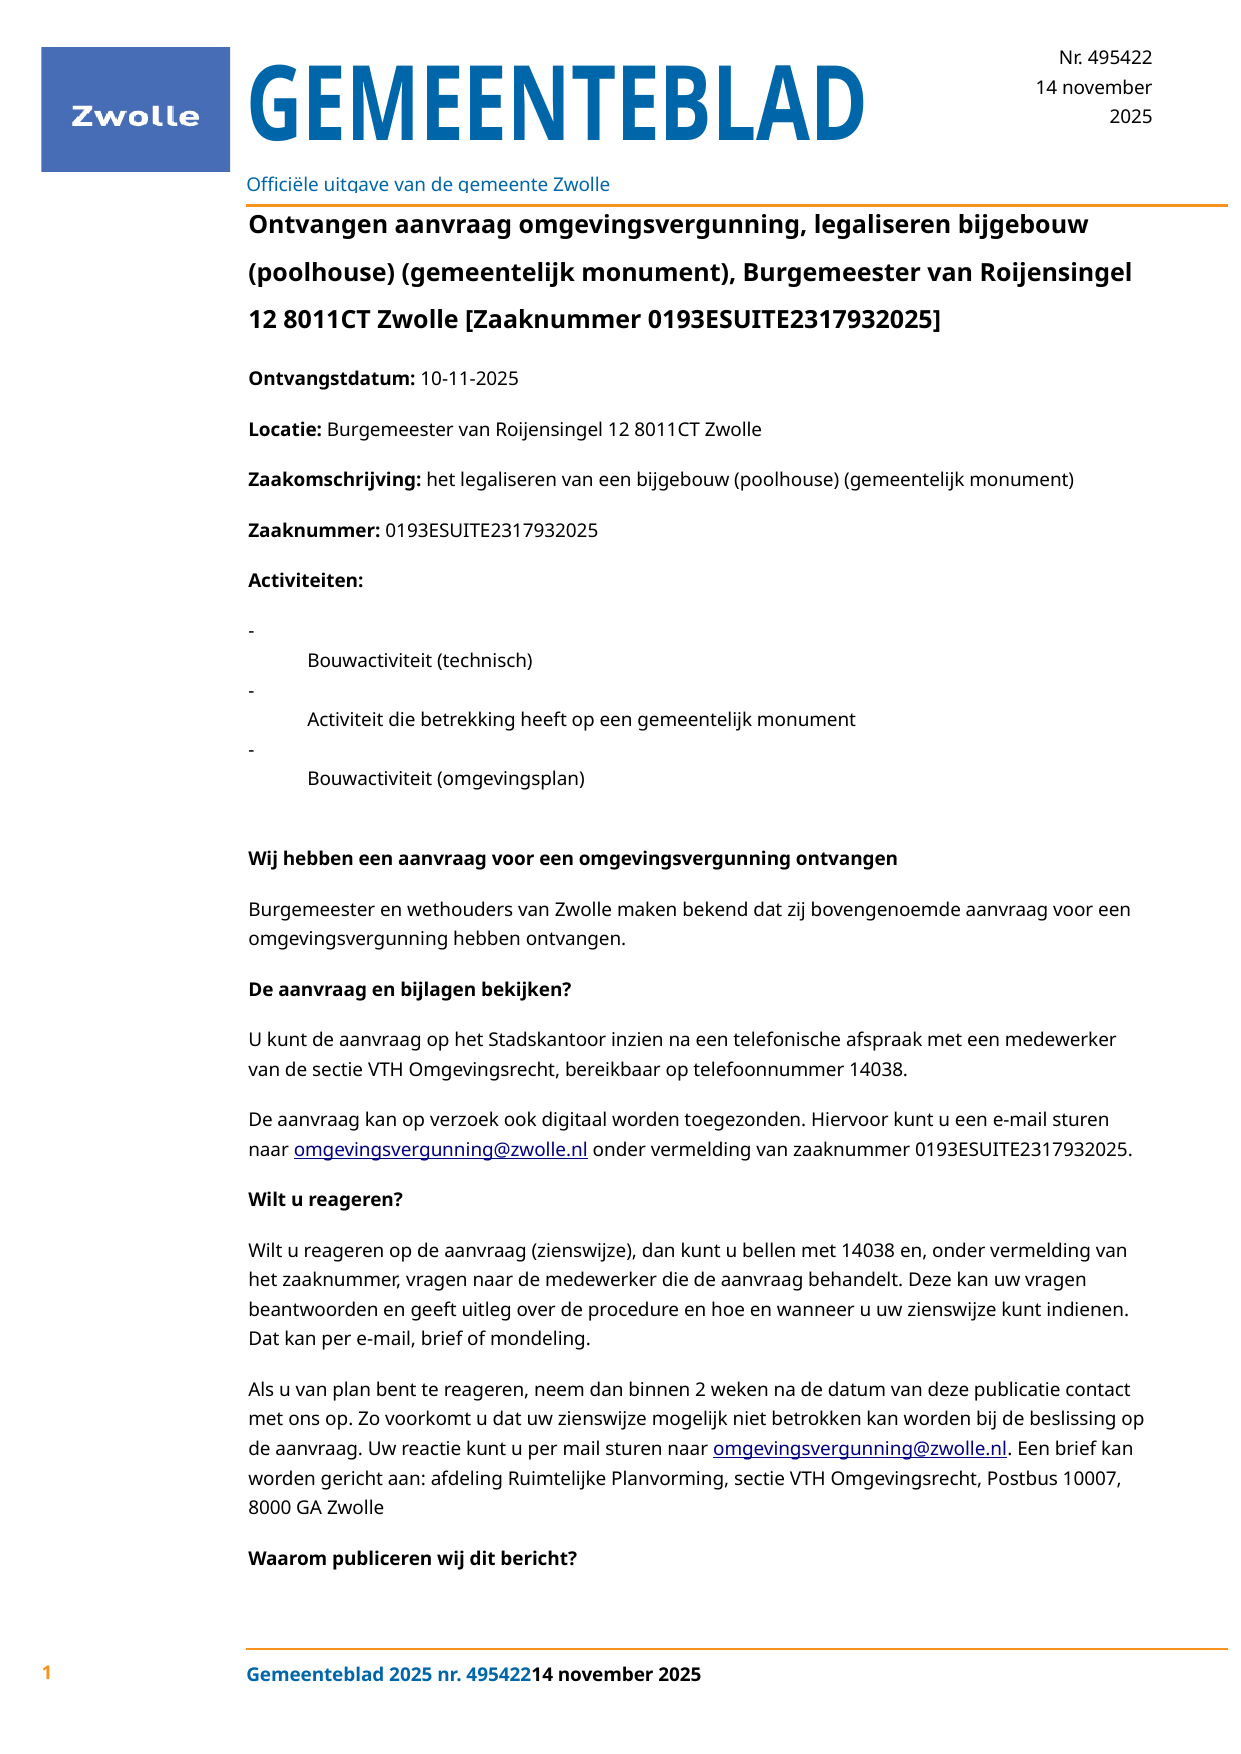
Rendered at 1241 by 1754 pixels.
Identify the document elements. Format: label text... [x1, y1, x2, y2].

text Wilt u reageren? [248, 1186, 1152, 1212]
text Locatie: Burgemeester van Roijensingel 12 8011CT Zwolle [248, 416, 1152, 442]
picture [41, 47, 231, 172]
text U kunt de aanvraag op het Stadskantoor inzien na een telefonische afspraak met een medewerker van de sectie VTH Omgevingsrecht, bereikbaar op telefoonnummer 14038. [248, 1026, 1152, 1082]
list Activiteit die betrekking heeft op een gemeentelijk monument [248, 706, 1152, 732]
text Als u van plan bent te reageren, neem dan binnen 2 weken na de datum van deze publicatie contact met ons op. Zo voorkomt u dat uw zienswijze mogelijk niet betrokken kan worden bij de beslissing op de aanvraag. Uw reactie kunt u per mail sturen naar omgevingsvergunning@zwolle.nl. Een brief kan worden gericht aan: afdeling Ruimtelijke Planvorming, sectie VTH Omgevingsrecht, Postbus 10007, 8000 GA Zwolle [248, 1376, 1152, 1520]
text Wilt u reageren op de aanvraag (zienswijze), dan kunt u bellen met 14038 en, onder vermelding van het zaaknummer, vragen naar de medewerker die de aanvraag behandelt. Deze kan uw vragen beantwoorden en geeft uitleg over de procedure en hoe en wanneer u uw zienswijze kunt indienen. Dat kan per e-mail, brief of mondeling. [248, 1237, 1152, 1351]
text Activiteiten: [248, 567, 1152, 593]
text De aanvraag kan op verzoek ook digitaal worden toegezonden. Hiervoor kunt u een e-mail sturen naar omgevingsvergunning@zwolle.nl onder vermelding van zaaknummer 0193ESUITE2317932025. [248, 1106, 1152, 1162]
text Ontvangstdatum: 10-11-2025 [248, 366, 1152, 391]
list Bouwactiviteit (omgevingsplan) [248, 766, 1152, 791]
text Zaaknummer: 0193ESUITE2317932025 [248, 517, 1152, 542]
text Burgemeester en wethouders van Zwolle maken bekend dat zij bovengenoemde aanvraag voor een omgevingsvergunning hebben ontvangen. [248, 896, 1152, 951]
text Waarom publiceren wij dit bericht? [248, 1545, 1152, 1570]
text De aanvraag en bijlagen bekijken? [248, 976, 1152, 1002]
text Zaakomschrijving: het legaliseren van een bijgebouw (poolhouse) (gemeentelijk monument) [248, 466, 1152, 492]
list Bouwactiviteit (technisch) [248, 647, 1152, 673]
text Ontvangen aanvraag omgevingsvergunning, legaliseren bijgebouw (poolhouse) (gemeentelijk monument), Burgemeester van Roijensingel 12 8011CT Zwolle [Zaaknummer 0193ESUITE2317932025] [248, 207, 1152, 336]
text Wij hebben een aanvraag voor een omgevingsvergunning ontvangen [248, 846, 1152, 871]
